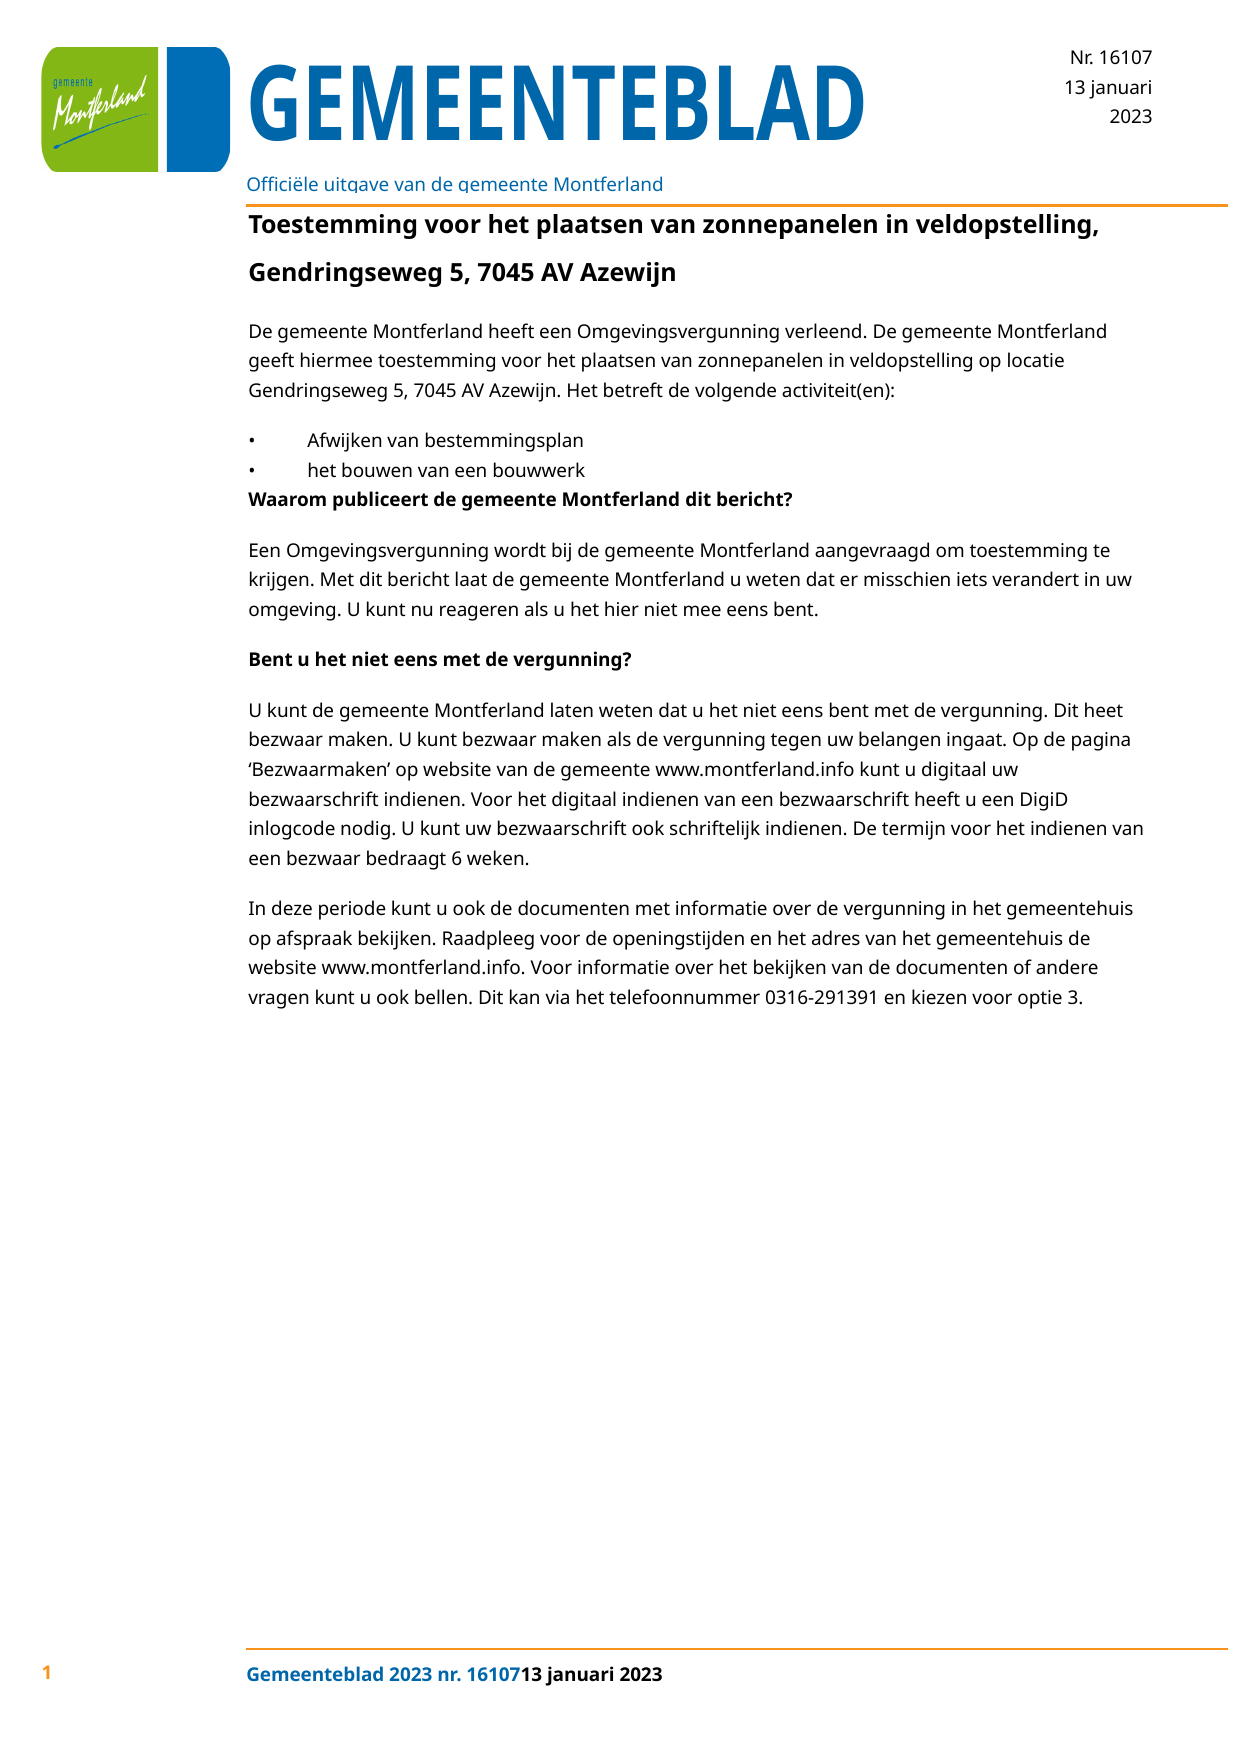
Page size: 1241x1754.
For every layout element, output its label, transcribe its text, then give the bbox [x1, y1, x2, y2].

text Bent u het niet eens met de vergunning? [248, 647, 1152, 672]
text Een Omgevingsvergunning wordt bij de gemeente Montferland aangevraagd om toestemming te krijgen. Met dit bericht laat de gemeente Montferland u weten dat er misschien iets verandert in uw omgeving. U kunt nu reageren als u het hier niet mee eens bent. [248, 537, 1152, 622]
text Waarom publiceert de gemeente Montferland dit bericht? [248, 487, 1152, 512]
text De gemeente Montferland heeft een Omgevingsvergunning verleend. De gemeente Montferland geeft hiermee toestemming voor het plaatsen van zonnepanelen in veldopstelling op locatie Gendringseweg 5, 7045 AV Azewijn. Het betreft de volgende activiteit(en): [248, 318, 1152, 403]
text In deze periode kunt u ook de documenten met informatie over de vergunning in het gemeentehuis op afspraak bekijken. Raadpleeg voor de openingstijden en het adres van het gemeentehuis de website www.montferland.info. Voor informatie over het bekijken van de documenten of andere vragen kunt u ook bellen. Dit kan via het telefoonnummer 0316-291391 en kiezen voor optie 3. [248, 895, 1152, 1010]
list Afwijken van bestemmingsplan [248, 427, 1152, 453]
picture [41, 47, 231, 172]
text Toestemming voor het plaatsen van zonnepanelen in veldopstelling, Gendringseweg 5, 7045 AV Azewijn [248, 207, 1152, 288]
list het bouwen van een bouwwerk [248, 457, 1152, 483]
text U kunt de gemeente Montferland laten weten dat u het niet eens bent met de vergunning. Dit heet bezwaar maken. U kunt bezwaar maken als de vergunning tegen uw belangen ingaat. Op de pagina ‘Bezwaarmaken’ op website van de gemeente www.montferland.info kunt u digitaal uw bezwaarschrift indienen. Voor het digitaal indienen van een bezwaarschrift heeft u een DigiD inlogcode nodig. U kunt uw bezwaarschrift ook schriftelijk indienen. De termijn voor het indienen van een bezwaar bedraagt 6 weken. [248, 697, 1152, 871]
